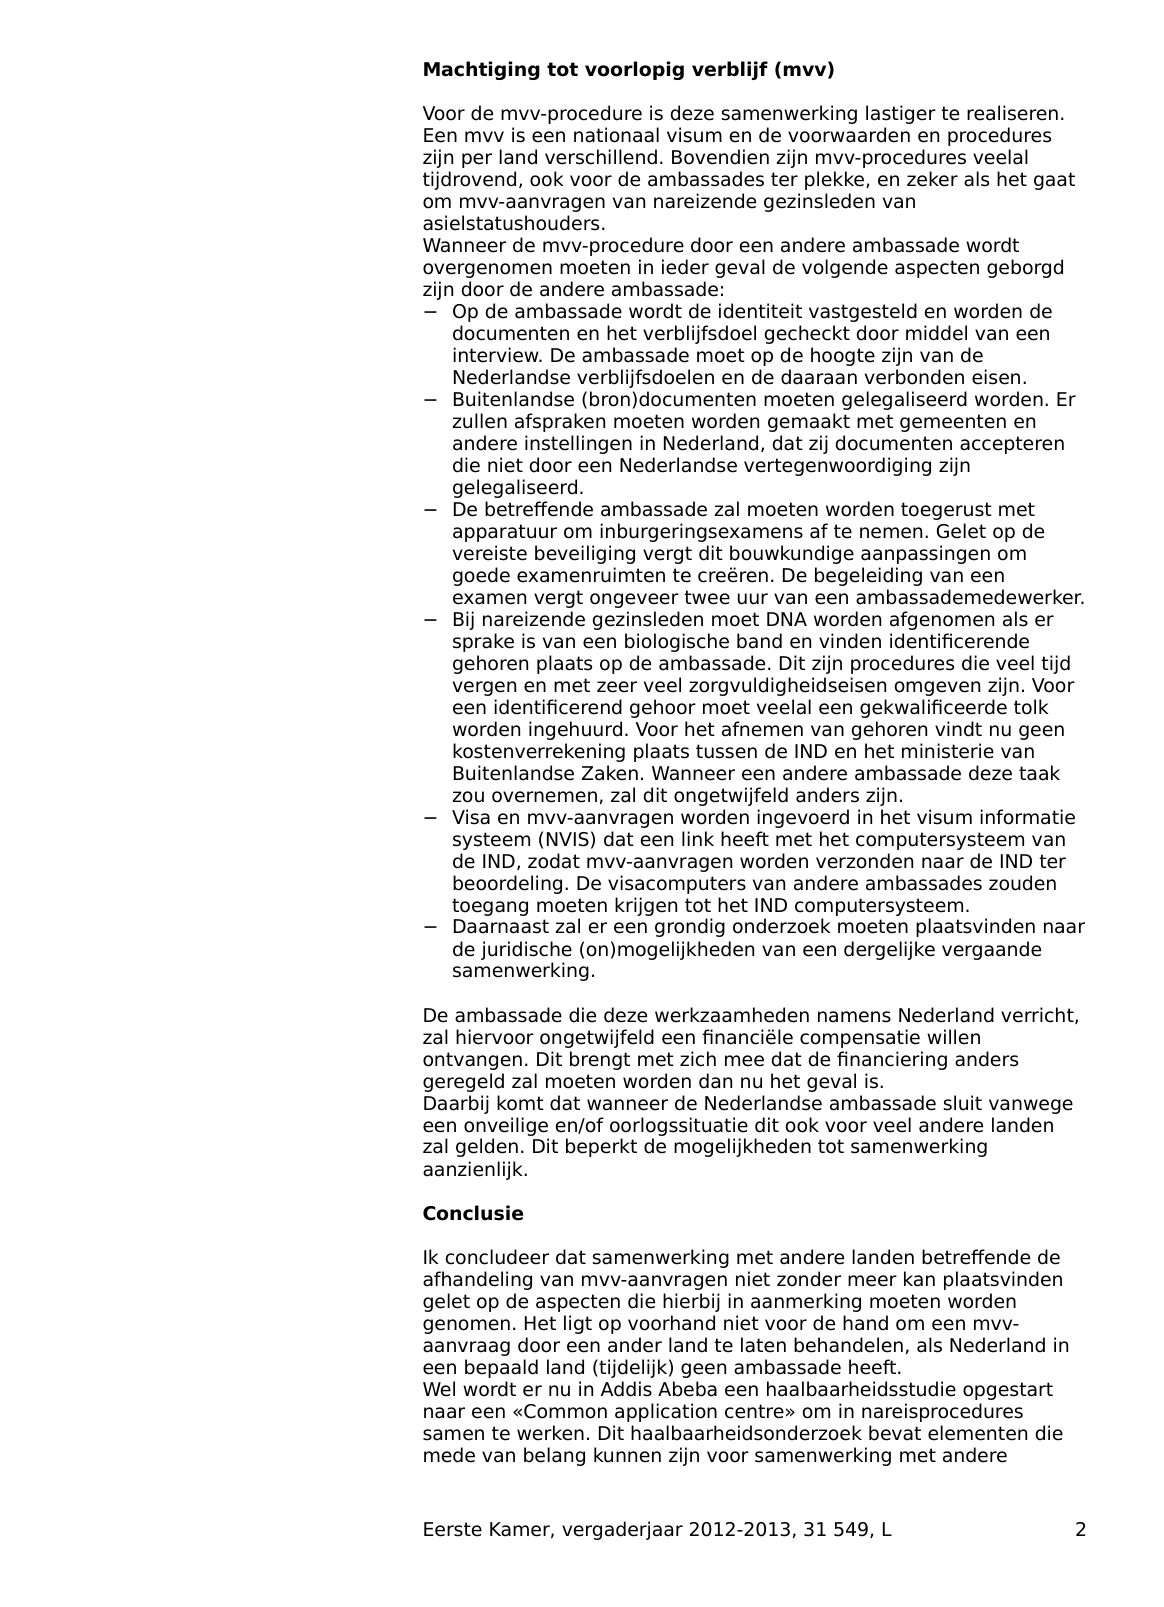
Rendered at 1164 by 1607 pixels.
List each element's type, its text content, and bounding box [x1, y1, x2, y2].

text Wel wordt er nu in Addis Abeba een haalbaarheidsstudie opgestart naar een «Common application centre» om in nareisprocedures samen te werken. Dit haalbaarheidsonderzoek bevat elementen die mede van belang kunnen zijn voor samenwerking met andere [422, 1379, 1087, 1467]
text − Op de ambassade wordt de identiteit vastgesteld en worden de documenten en het verblijfsdoel gecheckt door middel van een interview. De ambassade moet op de hoogte zijn van de Nederlandse verblijfsdoelen en de daaraan verbonden eisen. [422, 301, 1087, 389]
text Voor de mvv-procedure is deze samenwerking lastiger te realiseren. Een mvv is een nationaal visum en de voorwaarden en procedures zijn per land verschillend. Bovendien zijn mvv-procedures veelal tijdrovend, ook voor de ambassades ter plekke, en zeker als het gaat om mvv-aanvragen van nareizende gezinsleden van asielstatushouders. [422, 103, 1087, 235]
text − Bij nareizende gezinsleden moet DNA worden afgenomen als er sprake is van een biologische band en vinden identificerende gehoren plaats op de ambassade. Dit zijn procedures die veel tijd vergen en met zeer veel zorgvuldigheidseisen omgeven zijn. Voor een identificerend gehoor moet veelal een gekwalificeerde tolk worden ingehuurd. Voor het afnemen van gehoren vindt nu geen kostenverrekening plaats tussen de IND en het ministerie van Buitenlandse Zaken. Wanneer een andere ambassade deze taak zou overnemen, zal dit ongetwijfeld anders zijn. [422, 609, 1087, 807]
text − Buitenlandse (bron)documenten moeten gelegaliseerd worden. Er zullen afspraken moeten worden gemaakt met gemeenten en andere instellingen in Nederland, dat zij documenten accepteren die niet door een Nederlandse vertegenwoordiging zijn gelegaliseerd. [422, 389, 1087, 499]
subtitle Machtiging tot voorlopig verblijf (mvv) [422, 59, 1087, 81]
text Ik concludeer dat samenwerking met andere landen betreffende de afhandeling van mvv-aanvragen niet zonder meer kan plaatsvinden gelet op de aspecten die hierbij in aanmerking moeten worden genomen. Het ligt op voorhand niet voor de hand om een mvv-aanvraag door een ander land te laten behandelen, als Nederland in een bepaald land (tijdelijk) geen ambassade heeft. [422, 1247, 1087, 1379]
text − De betreffende ambassade zal moeten worden toegerust met apparatuur om inburgeringsexamens af te nemen. Gelet op de vereiste beveiliging vergt dit bouwkundige aanpassingen om goede examenruimten te creëren. De begeleiding van een examen vergt ongeveer twee uur van een ambassademedewerker. [422, 499, 1087, 609]
text − Daarnaast zal er een grondig onderzoek moeten plaatsvinden naar de juridische (on)mogelijkheden van een dergelijke vergaande samenwerking. [422, 916, 1087, 982]
text Daarbij komt dat wanneer de Nederlandse ambassade sluit vanwege een onveilige en/of oorlogssituatie dit ook voor veel andere landen zal gelden. Dit beperkt de mogelijkheden tot samenwerking aanzienlijk. [422, 1092, 1087, 1180]
text Wanneer de mvv-procedure door een andere ambassade wordt overgenomen moeten in ieder geval de volgende aspecten geborgd zijn door de andere ambassade: [422, 235, 1087, 301]
text − Visa en mvv-aanvragen worden ingevoerd in het visum informatie systeem (NVIS) dat een link heeft met het computersysteem van de IND, zodat mvv-aanvragen worden verzonden naar de IND ter beoordeling. De visacomputers van andere ambassades zouden toegang moeten krijgen tot het IND computersysteem. [422, 807, 1087, 916]
subtitle Conclusie [422, 1203, 1087, 1224]
text De ambassade die deze werkzaamheden namens Nederland verricht, zal hiervoor ongetwijfeld een financiële compensatie willen ontvangen. Dit brengt met zich mee dat de financiering anders geregeld zal moeten worden dan nu het geval is. [422, 1004, 1087, 1092]
